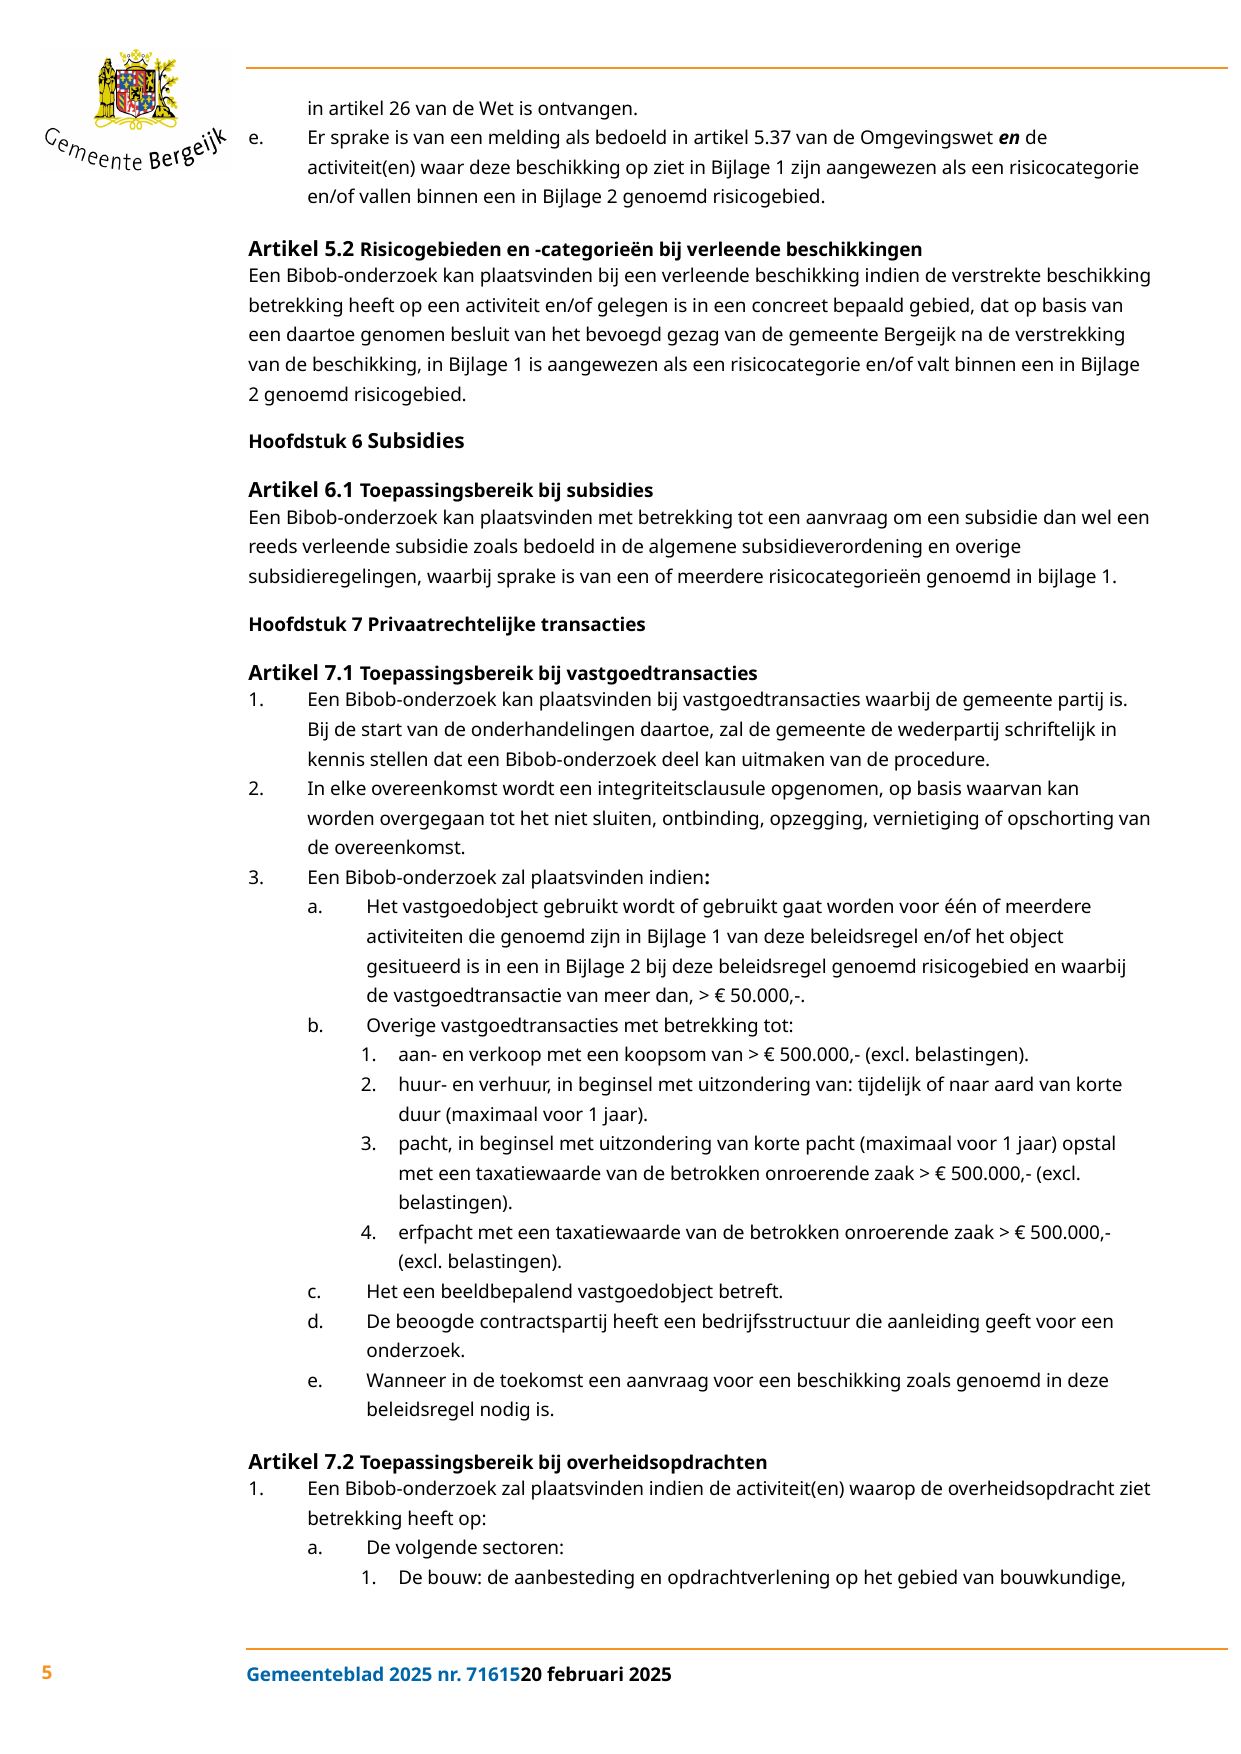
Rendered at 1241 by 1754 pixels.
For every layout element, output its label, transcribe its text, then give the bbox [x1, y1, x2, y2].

text Artikel 7.1 Toepassingsbereik bij vastgoedtransacties [248, 658, 1152, 687]
list Een Bibob-onderzoek zal plaatsvinden indien: [248, 864, 1152, 890]
text Artikel 5.2 Risicogebieden en -categorieën bij verleende beschikkingen [248, 234, 1152, 262]
text Een Bibob-onderzoek kan plaatsvinden met betrekking tot een aanvraag om een subsidie dan wel een reeds verleende subsidie zoals bedoeld in de algemene subsidieverordening en overige subsidieregelingen, waarbij sprake is van een of meerdere risicocategorieën genoemd in bijlage 1. [248, 504, 1152, 589]
list pacht, in beginsel met uitzondering van korte pacht (maximaal voor 1 jaar) opstal met een taxatiewaarde van de betrokken onroerende zaak > € 500.000,- (excl. belastingen). [361, 1130, 1152, 1215]
list De volgende sectoren: [307, 1534, 1152, 1560]
text Artikel 6.1 Toepassingsbereik bij subsidies [248, 476, 1152, 504]
text Een Bibob-onderzoek kan plaatsvinden bij een verleende beschikking indien de verstrekte beschikking betrekking heeft op een activiteit en/of gelegen is in een concreet bepaald gebied, dat op basis van een daartoe genomen besluit van het bevoegd gezag van de gemeente Bergeijk na de verstrekking van de beschikking, in Bijlage 1 is aangewezen als een risicocategorie en/of valt binnen een in Bijlage 2 genoemd risicogebied. [248, 262, 1152, 406]
list erfpacht met een taxatiewaarde van de betrokken onroerende zaak > € 500.000,- (excl. belastingen). [361, 1219, 1152, 1274]
list aan- en verkoop met een koopsom van > € 500.000,- (excl. belastingen). [361, 1042, 1152, 1067]
list Een Bibob-onderzoek zal plaatsvinden indien de activiteit(en) waarop de overheidsopdracht ziet betrekking heeft op: [248, 1475, 1152, 1531]
picture [41, 47, 231, 172]
list De beoogde contractspartij heeft een bedrijfsstructuur die aanleiding geeft voor een onderzoek. [307, 1308, 1152, 1363]
list Er sprake is van een melding als bedoeld in artikel 5.37 van de Omgevingswet en de activiteit(en) waar deze beschikking op ziet in Bijlage 1 zijn aangewezen als een risicocategorie en/of vallen binnen een in Bijlage 2 genoemd risicogebied. [248, 124, 1152, 209]
list De bouw: de aanbesteding en opdrachtverlening op het gebied van bouwkundige, [361, 1564, 1152, 1590]
list In elke overeenkomst wordt een integriteitsclausule opgenomen, op basis waarvan kan worden overgegaan tot het niet sluiten, ontbinding, opzegging, vernietiging of opschorting van de overeenkomst. [248, 775, 1152, 860]
text Artikel 7.2 Toepassingsbereik bij overheidsopdrachten [248, 1447, 1152, 1475]
list Een Bibob-onderzoek kan plaatsvinden bij vastgoedtransacties waarbij de gemeente partij is. Bij de start van de onderhandelingen daartoe, zal de gemeente de wederpartij schriftelijk in kennis stellen dat een Bibob-onderzoek deel kan uitmaken van de procedure. [248, 687, 1152, 771]
text Hoofdstuk 7 Privaatrechtelijke transacties [248, 609, 1152, 637]
list in artikel 26 van de Wet is ontvangen. [248, 95, 1152, 121]
list Het een beeldbepalend vastgoedobject betreft. [307, 1278, 1152, 1304]
list Overige vastgoedtransacties met betrekking tot: [307, 1012, 1152, 1038]
list Wanneer in de toekomst een aanvraag voor een beschikking zoals genoemd in deze beleidsregel nodig is. [307, 1367, 1152, 1422]
text Hoofdstuk 6 Subsidies [248, 426, 1152, 455]
list huur- en verhuur, in beginsel met uitzondering van: tijdelijk of naar aard van korte duur (maximaal voor 1 jaar). [361, 1071, 1152, 1126]
list Het vastgoedobject gebruikt wordt of gebruikt gaat worden voor één of meerdere activiteiten die genoemd zijn in Bijlage 1 van deze beleidsregel en/of het object gesitueerd is in een in Bijlage 2 bij deze beleidsregel genoemd risicogebied en waarbij de vastgoedtransactie van meer dan, > € 50.000,-. [307, 894, 1152, 1008]
